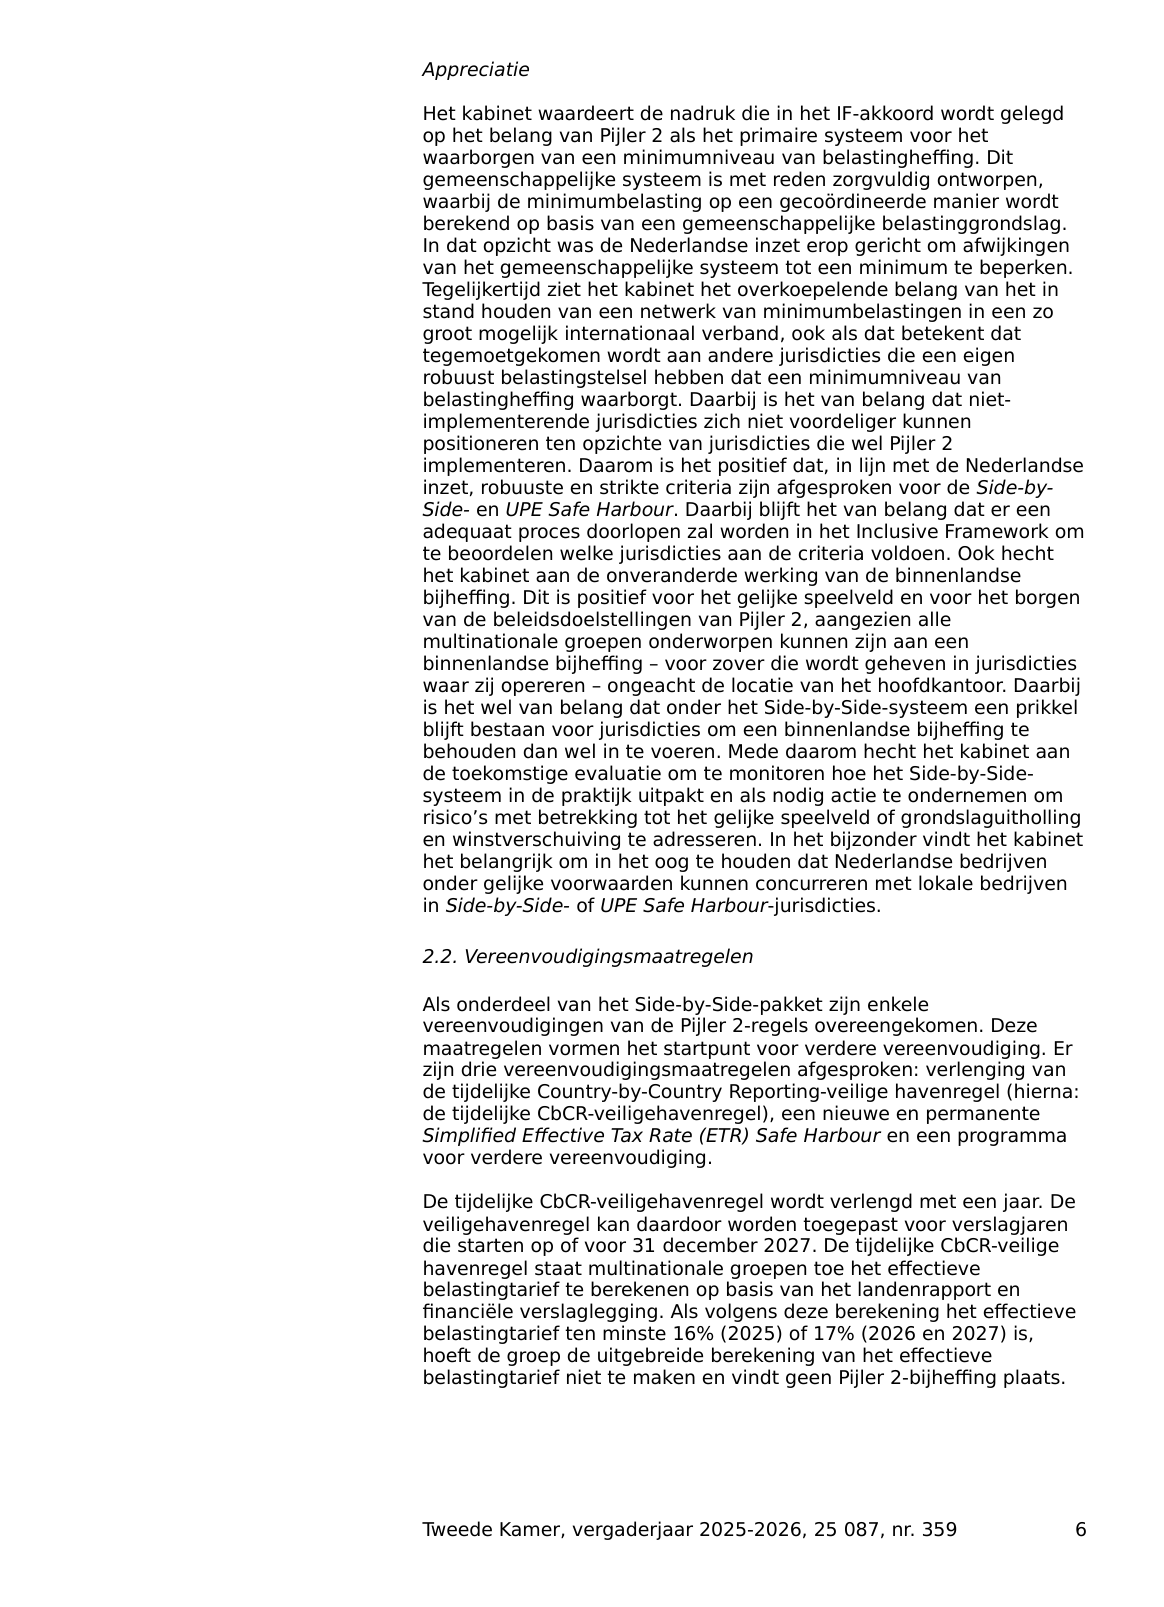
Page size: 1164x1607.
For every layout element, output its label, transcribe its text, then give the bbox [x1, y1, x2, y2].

text De tijdelijke CbCR-veiligehavenregel wordt verlengd met een jaar. De veiligehavenregel kan daardoor worden toegepast voor verslagjaren die starten op of voor 31 december 2027. De tijdelijke CbCR-veilige havenregel staat multinationale groepen toe het effectieve belastingtarief te berekenen op basis van het landenrapport en financiële verslaglegging. Als volgens deze berekening het effectieve belastingtarief ten minste 16% (2025) of 17% (2026 en 2027) is, hoeft de groep de uitgebreide berekening van het effectieve belastingtarief niet te maken en vindt geen Pijler 2-bijheffing plaats. [422, 1191, 1087, 1389]
text Als onderdeel van het Side-by-Side-pakket zijn enkele vereenvoudigingen van de Pijler 2-regels overeengekomen. Deze maatregelen vormen het startpunt voor verdere vereenvoudiging. Er zijn drie vereenvoudigingsmaatregelen afgesproken: verlenging van de tijdelijke Country-by-Country Reporting-veilige havenregel (hierna: de tijdelijke CbCR-veiligehavenregel), een nieuwe en permanente Simplified Effective Tax Rate (ETR) Safe Harbour en een programma voor verdere vereenvoudiging. [422, 993, 1087, 1169]
subtitle 2.2. Vereenvoudigingsmaatregelen [422, 946, 1087, 968]
text Het kabinet waardeert de nadruk die in het IF-akkoord wordt gelegd op het belang van Pijler 2 als het primaire systeem voor het waarborgen van een minimumniveau van belastingheffing. Dit gemeenschappelijke systeem is met reden zorgvuldig ontworpen, waarbij de minimumbelasting op een gecoördineerde manier wordt berekend op basis van een gemeenschappelijke belastinggrondslag. In dat opzicht was de Nederlandse inzet erop gericht om afwijkingen van het gemeenschappelijke systeem tot een minimum te beperken. Tegelijkertijd ziet het kabinet het overkoepelende belang van het in stand houden van een netwerk van minimumbelastingen in een zo groot mogelijk internationaal verband, ook als dat betekent dat tegemoetgekomen wordt aan andere jurisdicties die een eigen robuust belastingstelsel hebben dat een minimumniveau van belastingheffing waarborgt. Daarbij is het van belang dat niet-implementerende jurisdicties zich niet voordeliger kunnen positioneren ten opzichte van jurisdicties die wel Pijler 2 implementeren. Daarom is het positief dat, in lijn met de Nederlandse inzet, robuuste en strikte criteria zijn afgesproken voor de Side-by-Side- en UPE Safe Harbour. Daarbij blijft het van belang dat er een adequaat proces doorlopen zal worden in het Inclusive Framework om te beoordelen welke jurisdicties aan de criteria voldoen. Ook hecht het kabinet aan de onveranderde werking van de binnenlandse bijheffing. Dit is positief voor het gelijke speelveld en voor het borgen van de beleidsdoelstellingen van Pijler 2, aangezien alle multinationale groepen onderworpen kunnen zijn aan een binnenlandse bijheffing – voor zover die wordt geheven in jurisdicties waar zij opereren – ongeacht de locatie van het hoofdkantoor. Daarbij is het wel van belang dat onder het Side-by-Side-systeem een prikkel blijft bestaan voor jurisdicties om een binnenlandse bijheffing te behouden dan wel in te voeren. Mede daarom hecht het kabinet aan de toekomstige evaluatie om te monitoren hoe het Side-by-Side-systeem in de praktijk uitpakt en als nodig actie te ondernemen om risico’s met betrekking tot het gelijke speelveld of grondslaguitholling en winstverschuiving te adresseren. In het bijzonder vindt het kabinet het belangrijk om in het oog te houden dat Nederlandse bedrijven onder gelijke voorwaarden kunnen concurreren met lokale bedrijven in Side-by-Side- of UPE Safe Harbour-jurisdicties. [422, 103, 1087, 916]
subtitle Appreciatie [422, 59, 1087, 81]
